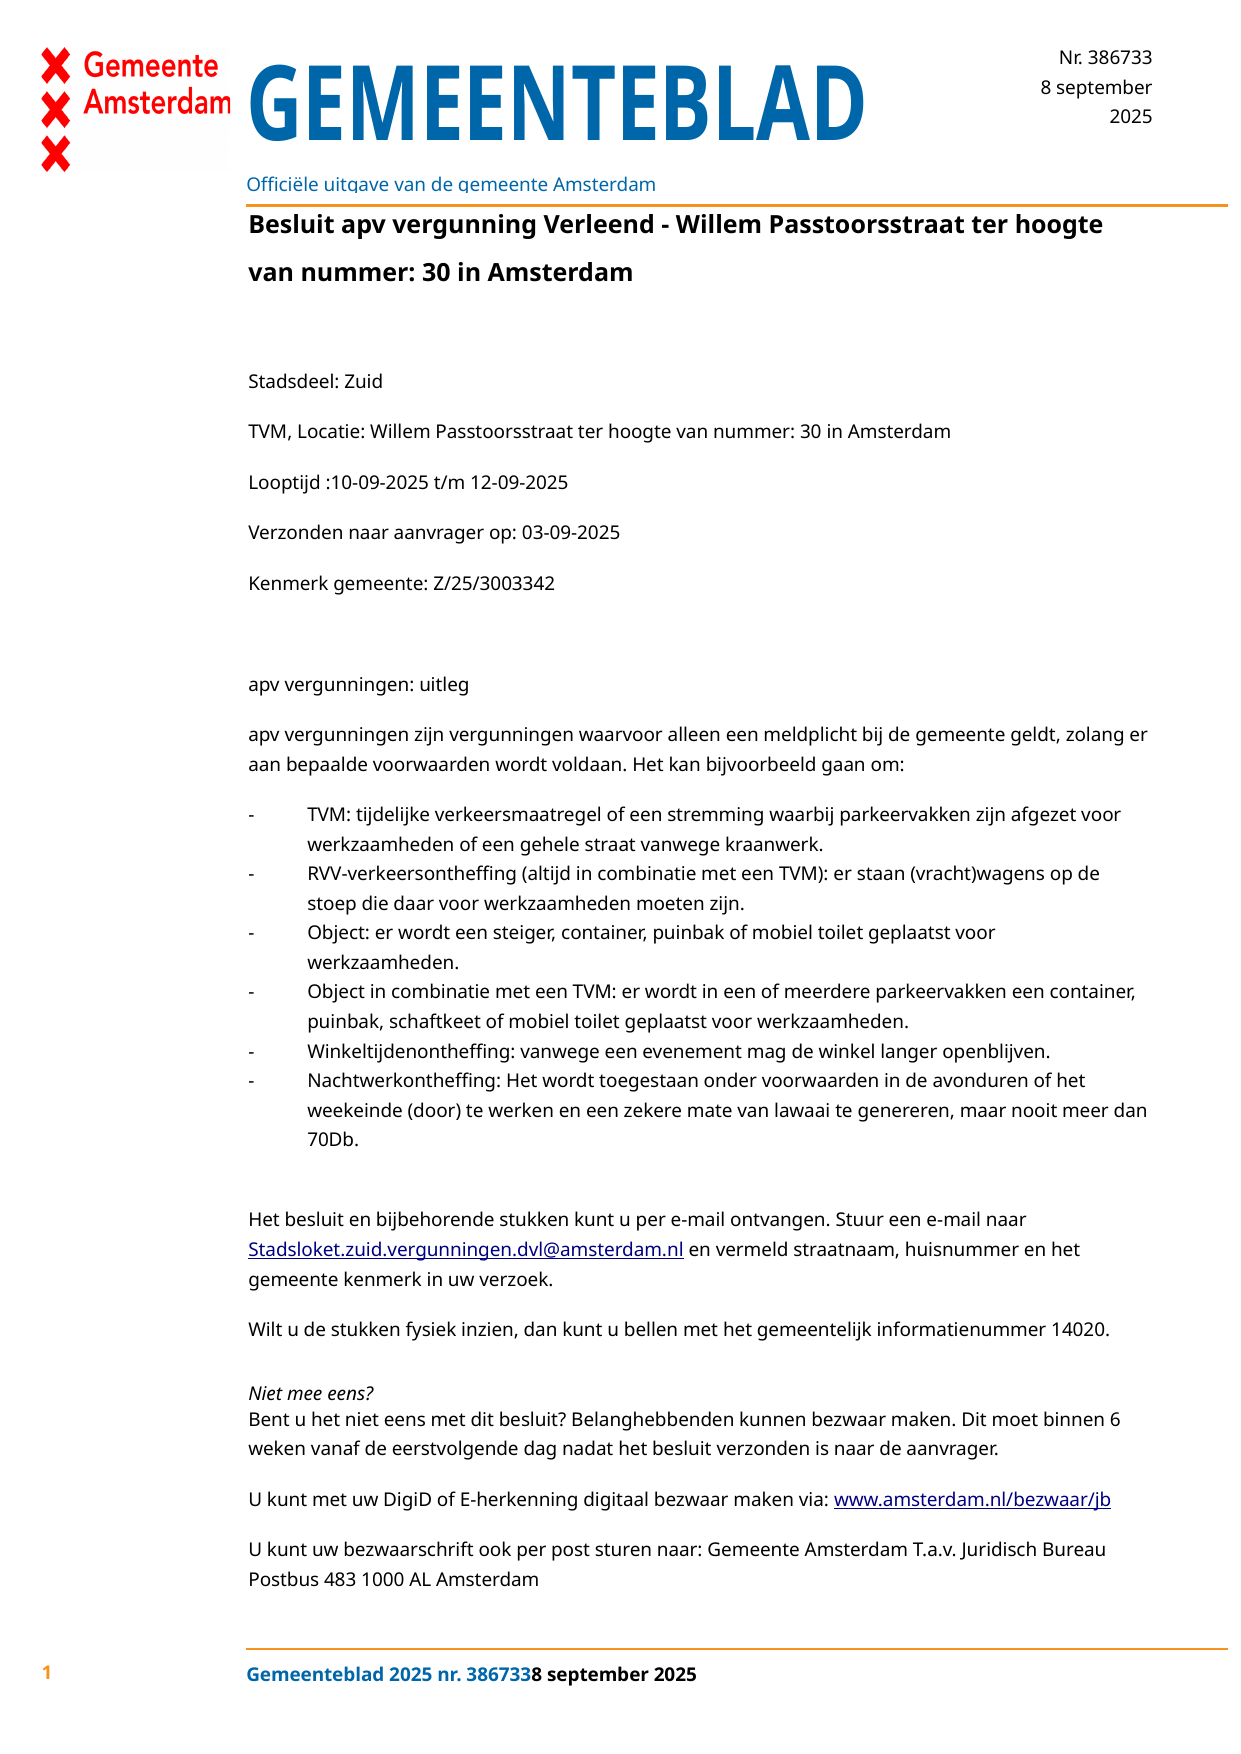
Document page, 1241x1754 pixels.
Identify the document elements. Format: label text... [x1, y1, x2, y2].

text Kenmerk gemeente: Z/25/3003342 [248, 570, 1152, 596]
text apv vergunningen: uitleg [248, 671, 1152, 697]
picture [41, 47, 231, 172]
text Niet mee eens? [248, 1380, 1152, 1406]
text Stadsdeel: Zuid [248, 368, 1152, 394]
list Object: er wordt een steiger, container, puinbak of mobiel toilet geplaatst voor werkzaamheden. [248, 919, 1152, 975]
text TVM, Locatie: Willem Passtoorsstraat ter hoogte van nummer: 30 in Amsterdam [248, 419, 1152, 444]
text apv vergunningen zijn vergunningen waarvoor alleen een meldplicht bij de gemeente geldt, zolang er aan bepaalde voorwaarden wordt voldaan. Het kan bijvoorbeeld gaan om: [248, 721, 1152, 777]
list TVM: tijdelijke verkeersmaatregel of een stremming waarbij parkeervakken zijn afgezet voor werkzaamheden of een gehele straat vanwege kraanwerk. [248, 801, 1152, 857]
list RVV-verkeersontheffing (altijd in combinatie met een TVM): er staan (vracht)wagens op de stoep die daar voor werkzaamheden moeten zijn. [248, 860, 1152, 916]
text Bent u het niet eens met dit besluit? Belanghebbenden kunnen bezwaar maken. Dit moet binnen 6 weken vanaf de eerstvolgende dag nadat het besluit verzonden is naar de aanvrager. [248, 1406, 1152, 1461]
list Object in combinatie met een TVM: er wordt in een of meerdere parkeervakken een container, puinbak, schaftkeet of mobiel toilet geplaatst voor werkzaamheden. [248, 979, 1152, 1034]
text U kunt uw bezwaarschrift ook per post sturen naar: Gemeente Amsterdam T.a.v. Juridisch Bureau Postbus 483 1000 AL Amsterdam [248, 1536, 1152, 1592]
text Besluit apv vergunning Verleend - Willem Passtoorsstraat ter hoogte van nummer: 30 in Amsterdam [248, 207, 1152, 288]
text Wilt u de stukken fysiek inzien, dan kunt u bellen met het gemeentelijk informatienummer 14020. [248, 1316, 1152, 1342]
list Winkeltijdenontheffing: vanwege een evenement mag de winkel langer openblijven. [248, 1038, 1152, 1064]
text Looptijd :10-09-2025 t/m 12-09-2025 [248, 469, 1152, 495]
text U kunt met uw DigiD of E-herkenning digitaal bezwaar maken via: www.amsterdam.nl/bezwaar/jb [248, 1486, 1152, 1512]
list Nachtwerkontheffing: Het wordt toegestaan onder voorwaarden in de avonduren of het weekeinde (door) te werken en een zekere mate van lawaai te genereren, maar nooit meer dan 70Db. [248, 1067, 1152, 1152]
text Verzonden naar aanvrager op: 03-09-2025 [248, 519, 1152, 545]
text Het besluit en bijbehorende stukken kunt u per e-mail ontvangen. Stuur een e-mail naar Stadsloket.zuid.vergunningen.dvl@amsterdam.nl en vermeld straatnaam, huisnummer en het gemeente kenmerk in uw verzoek. [248, 1207, 1152, 1292]
